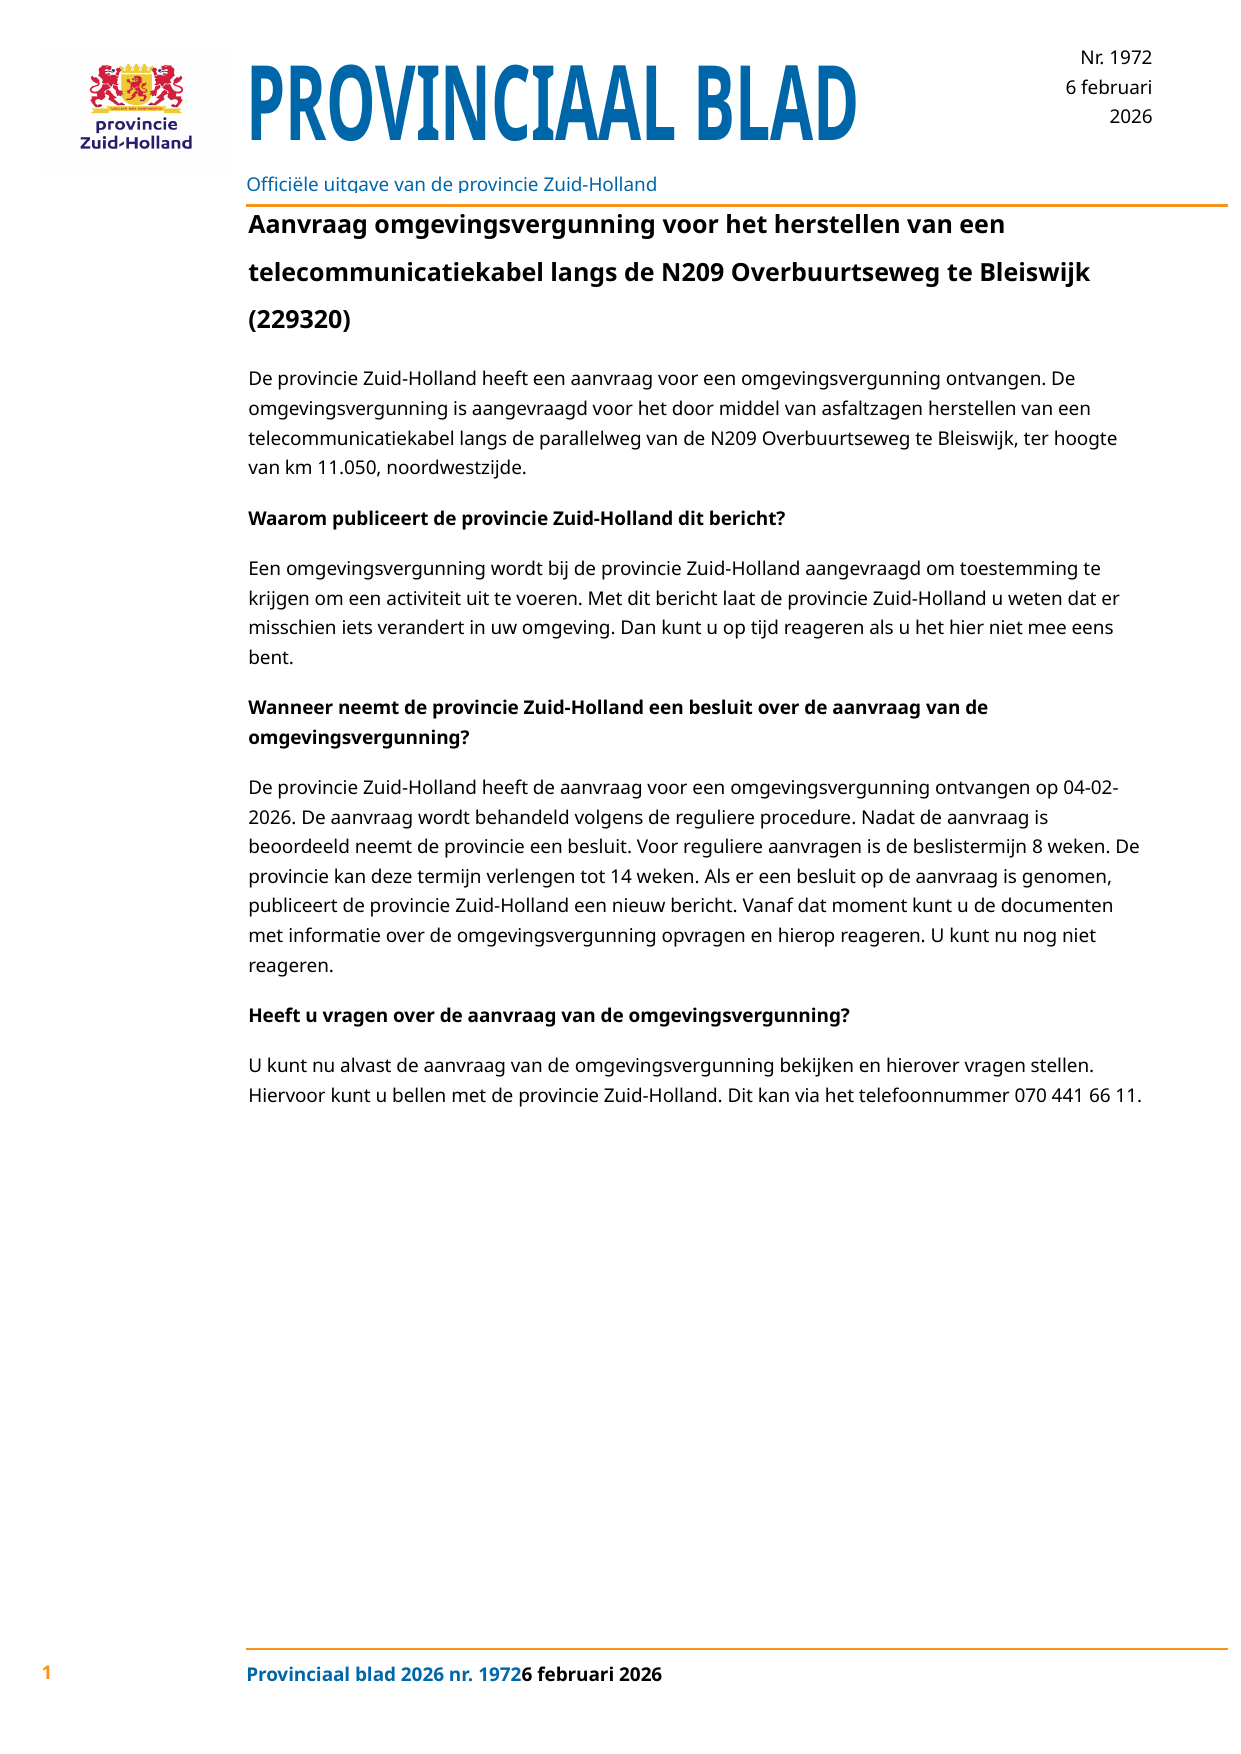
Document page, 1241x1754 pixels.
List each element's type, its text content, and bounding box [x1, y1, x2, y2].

text Heeft u vragen over de aanvraag van de omgevingsvergunning? [248, 1002, 1152, 1028]
picture [41, 47, 231, 172]
text Waarom publiceert de provincie Zuid-Holland dit bericht? [248, 505, 1152, 530]
text U kunt nu alvast de aanvraag van de omgevingsvergunning bekijken en hierover vragen stellen. Hiervoor kunt u bellen met de provincie Zuid-Holland. Dit kan via het telefoonnummer 070 441 66 11. [248, 1053, 1152, 1108]
text Aanvraag omgevingsvergunning voor het herstellen van een telecommunicatiekabel langs de N209 Overbuurtseweg te Bleiswijk (229320) [248, 207, 1152, 336]
text Wanneer neemt de provincie Zuid-Holland een besluit over de aanvraag van de omgevingsvergunning? [248, 694, 1152, 749]
text De provincie Zuid-Holland heeft de aanvraag voor een omgevingsvergunning ontvangen op 04-02-2026. De aanvraag wordt behandeld volgens de reguliere procedure. Nadat de aanvraag is beoordeeld neemt de provincie een besluit. Voor reguliere aanvragen is de beslistermijn 8 weken. De provincie kan deze termijn verlengen tot 14 weken. Als er een besluit op de aanvraag is genomen, publiceert de provincie Zuid-Holland een nieuw bericht. Vanaf dat moment kunt u de documenten met informatie over de omgevingsvergunning opvragen en hierop reageren. U kunt nu nog niet reageren. [248, 774, 1152, 977]
text De provincie Zuid-Holland heeft een aanvraag voor een omgevingsvergunning ontvangen. De omgevingsvergunning is aangevraagd voor het door middel van asfaltzagen herstellen van een telecommunicatiekabel langs de parallelweg van de N209 Overbuurtseweg te Bleiswijk, ter hoogte van km 11.050, noordwestzijde. [248, 366, 1152, 480]
text Een omgevingsvergunning wordt bij de provincie Zuid-Holland aangevraagd om toestemming te krijgen om een activiteit uit te voeren. Met dit bericht laat de provincie Zuid-Holland u weten dat er misschien iets verandert in uw omgeving. Dan kunt u op tijd reageren als u het hier niet mee eens bent. [248, 555, 1152, 669]
